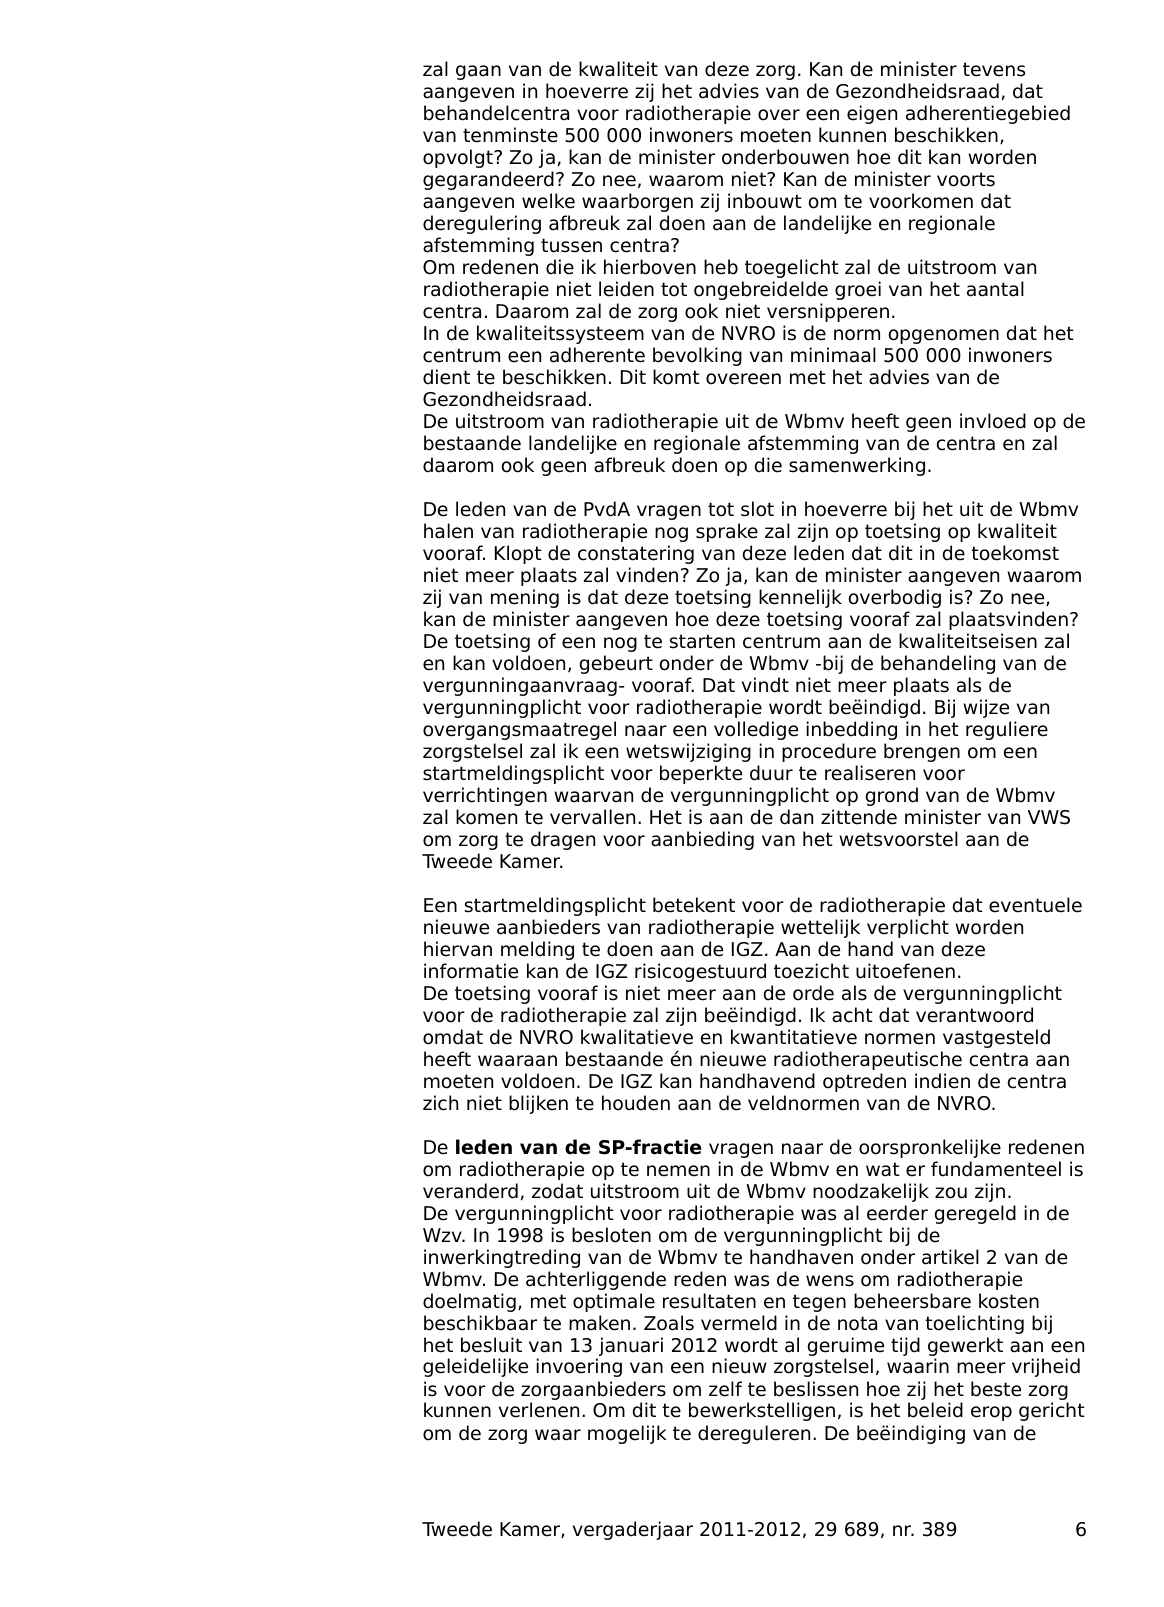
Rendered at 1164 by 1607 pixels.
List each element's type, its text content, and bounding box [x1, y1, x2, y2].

text In de kwaliteitssysteem van de NVRO is de norm opgenomen dat het centrum een adherente bevolking van minimaal 500 000 inwoners dient te beschikken. Dit komt overeen met het advies van de Gezondheidsraad. [422, 323, 1087, 411]
text De toetsing vooraf is niet meer aan de orde als de vergunningplicht voor de radiotherapie zal zijn beëindigd. Ik acht dat verantwoord omdat de NVRO kwalitatieve en kwantitatieve normen vastgesteld heeft waaraan bestaande én nieuwe radiotherapeutische centra aan moeten voldoen. De IGZ kan handhavend optreden indien de centra zich niet blijken te houden aan de veldnormen van de NVRO. [422, 983, 1087, 1114]
text De leden van de SP-fractie vragen naar de oorspronkelijke redenen om radiotherapie op te nemen in de Wbmv en wat er fundamenteel is veranderd, zodat uitstroom uit de Wbmv noodzakelijk zou zijn. [422, 1137, 1087, 1203]
text De toetsing of een nog te starten centrum aan de kwaliteitseisen zal en kan voldoen, gebeurt onder de Wbmv -bij de behandeling van de vergunningaanvraag- vooraf. Dat vindt niet meer plaats als de vergunningplicht voor radiotherapie wordt beëindigd. Bij wijze van overgangsmaatregel naar een volledige inbedding in het reguliere zorgstelsel zal ik een wetswijziging in procedure brengen om een startmeldingsplicht voor beperkte duur te realiseren voor verrichtingen waarvan de vergunningplicht op grond van de Wbmv zal komen te vervallen. Het is aan de dan zittende minister van VWS om zorg te dragen voor aanbieding van het wetsvoorstel aan de Tweede Kamer. [422, 631, 1087, 872]
text De vergunningplicht voor radiotherapie was al eerder geregeld in de Wzv. In 1998 is besloten om de vergunningplicht bij de inwerkingtreding van de Wbmv te handhaven onder artikel 2 van de Wbmv. De achterliggende reden was de wens om radiotherapie doelmatig, met optimale resultaten en tegen beheersbare kosten beschikbaar te maken. Zoals vermeld in de nota van toelichting bij het besluit van 13 januari 2012 wordt al geruime tijd gewerkt aan een geleidelijke invoering van een nieuw zorgstelsel, waarin meer vrijheid is voor de zorgaanbieders om zelf te beslissen hoe zij het beste zorg kunnen verlenen. Om dit te bewerkstelligen, is het beleid erop gericht om de zorg waar mogelijk te dereguleren. De beëindiging van de [422, 1203, 1087, 1444]
text Om redenen die ik hierboven heb toegelicht zal de uitstroom van radiotherapie niet leiden tot ongebreidelde groei van het aantal centra. Daarom zal de zorg ook niet versnipperen. [422, 257, 1087, 323]
text Een startmeldingsplicht betekent voor de radiotherapie dat eventuele nieuwe aanbieders van radiotherapie wettelijk verplicht worden hiervan melding te doen aan de IGZ. Aan de hand van deze informatie kan de IGZ risicogestuurd toezicht uitoefenen. [422, 895, 1087, 983]
text De uitstroom van radiotherapie uit de Wbmv heeft geen invloed op de bestaande landelijke en regionale afstemming van de centra en zal daarom ook geen afbreuk doen op die samenwerking. [422, 411, 1087, 477]
text De leden van de PvdA vragen tot slot in hoeverre bij het uit de Wbmv halen van radiotherapie nog sprake zal zijn op toetsing op kwaliteit vooraf. Klopt de constatering van deze leden dat dit in de toekomst niet meer plaats zal vinden? Zo ja, kan de minister aangeven waarom zij van mening is dat deze toetsing kennelijk overbodig is? Zo nee, kan de minister aangeven hoe deze toetsing vooraf zal plaatsvinden? [422, 499, 1087, 631]
text zal gaan van de kwaliteit van deze zorg. Kan de minister tevens aangeven in hoeverre zij het advies van de Gezondheidsraad, dat behandelcentra voor radiotherapie over een eigen adherentiegebied van tenminste 500 000 inwoners moeten kunnen beschikken, opvolgt? Zo ja, kan de minister onderbouwen hoe dit kan worden gegarandeerd? Zo nee, waarom niet? Kan de minister voorts aangeven welke waarborgen zij inbouwt om te voorkomen dat deregulering afbreuk zal doen aan de landelijke en regionale afstemming tussen centra? [422, 59, 1087, 257]
